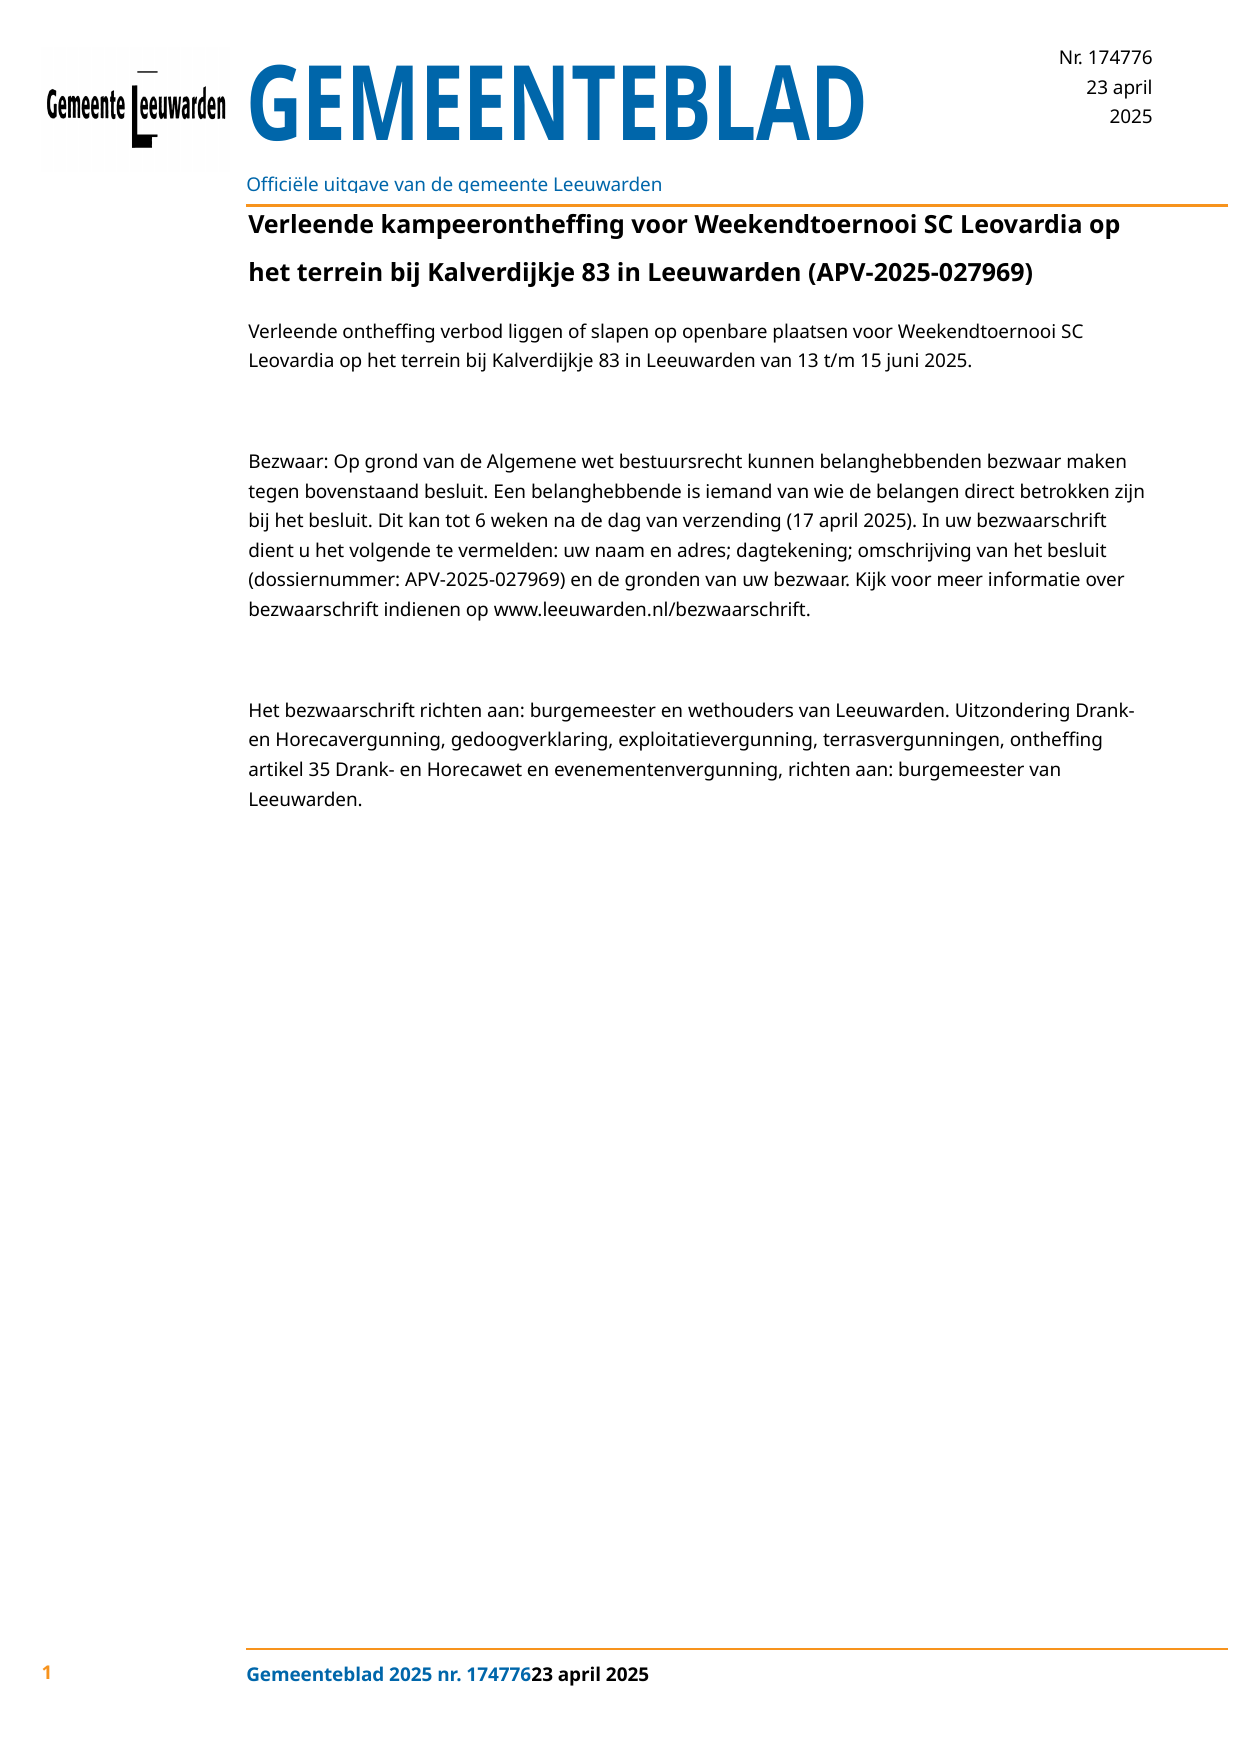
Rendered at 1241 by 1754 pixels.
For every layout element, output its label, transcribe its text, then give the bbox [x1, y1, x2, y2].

text Verleende kampeerontheffing voor Weekendtoernooi SC Leovardia op het terrein bij Kalverdijkje 83 in Leeuwarden (APV-2025-027969) [248, 207, 1152, 288]
text Bezwaar: Op grond van de Algemene wet bestuursrecht kunnen belanghebbenden bezwaar maken tegen bovenstaand besluit. Een belanghebbende is iemand van wie de belangen direct betrokken zijn bij het besluit. Dit kan tot 6 weken na de dag van verzending (17 april 2025). In uw bezwaarschrift dient u het volgende te vermelden: uw naam en adres; dagtekening; omschrijving van het besluit (dossiernummer: APV-2025-027969) en de gronden van uw bezwaar. Kijk voor meer informatie over bezwaarschrift indienen op www.leeuwarden.nl/bezwaarschrift. [248, 448, 1152, 622]
text Verleende ontheffing verbod liggen of slapen op openbare plaatsen voor Weekendtoernooi SC Leovardia op het terrein bij Kalverdijkje 83 in Leeuwarden van 13 t/m 15 juni 2025. [248, 318, 1152, 373]
picture [41, 47, 231, 172]
text Het bezwaarschrift richten aan: burgemeester en wethouders van Leeuwarden. Uitzondering Drank- en Horecavergunning, gedoogverklaring, exploitatievergunning, terrasvergunningen, ontheffing artikel 35 Drank- en Horecawet en evenementenvergunning, richten aan: burgemeester van Leeuwarden. [248, 697, 1152, 812]
